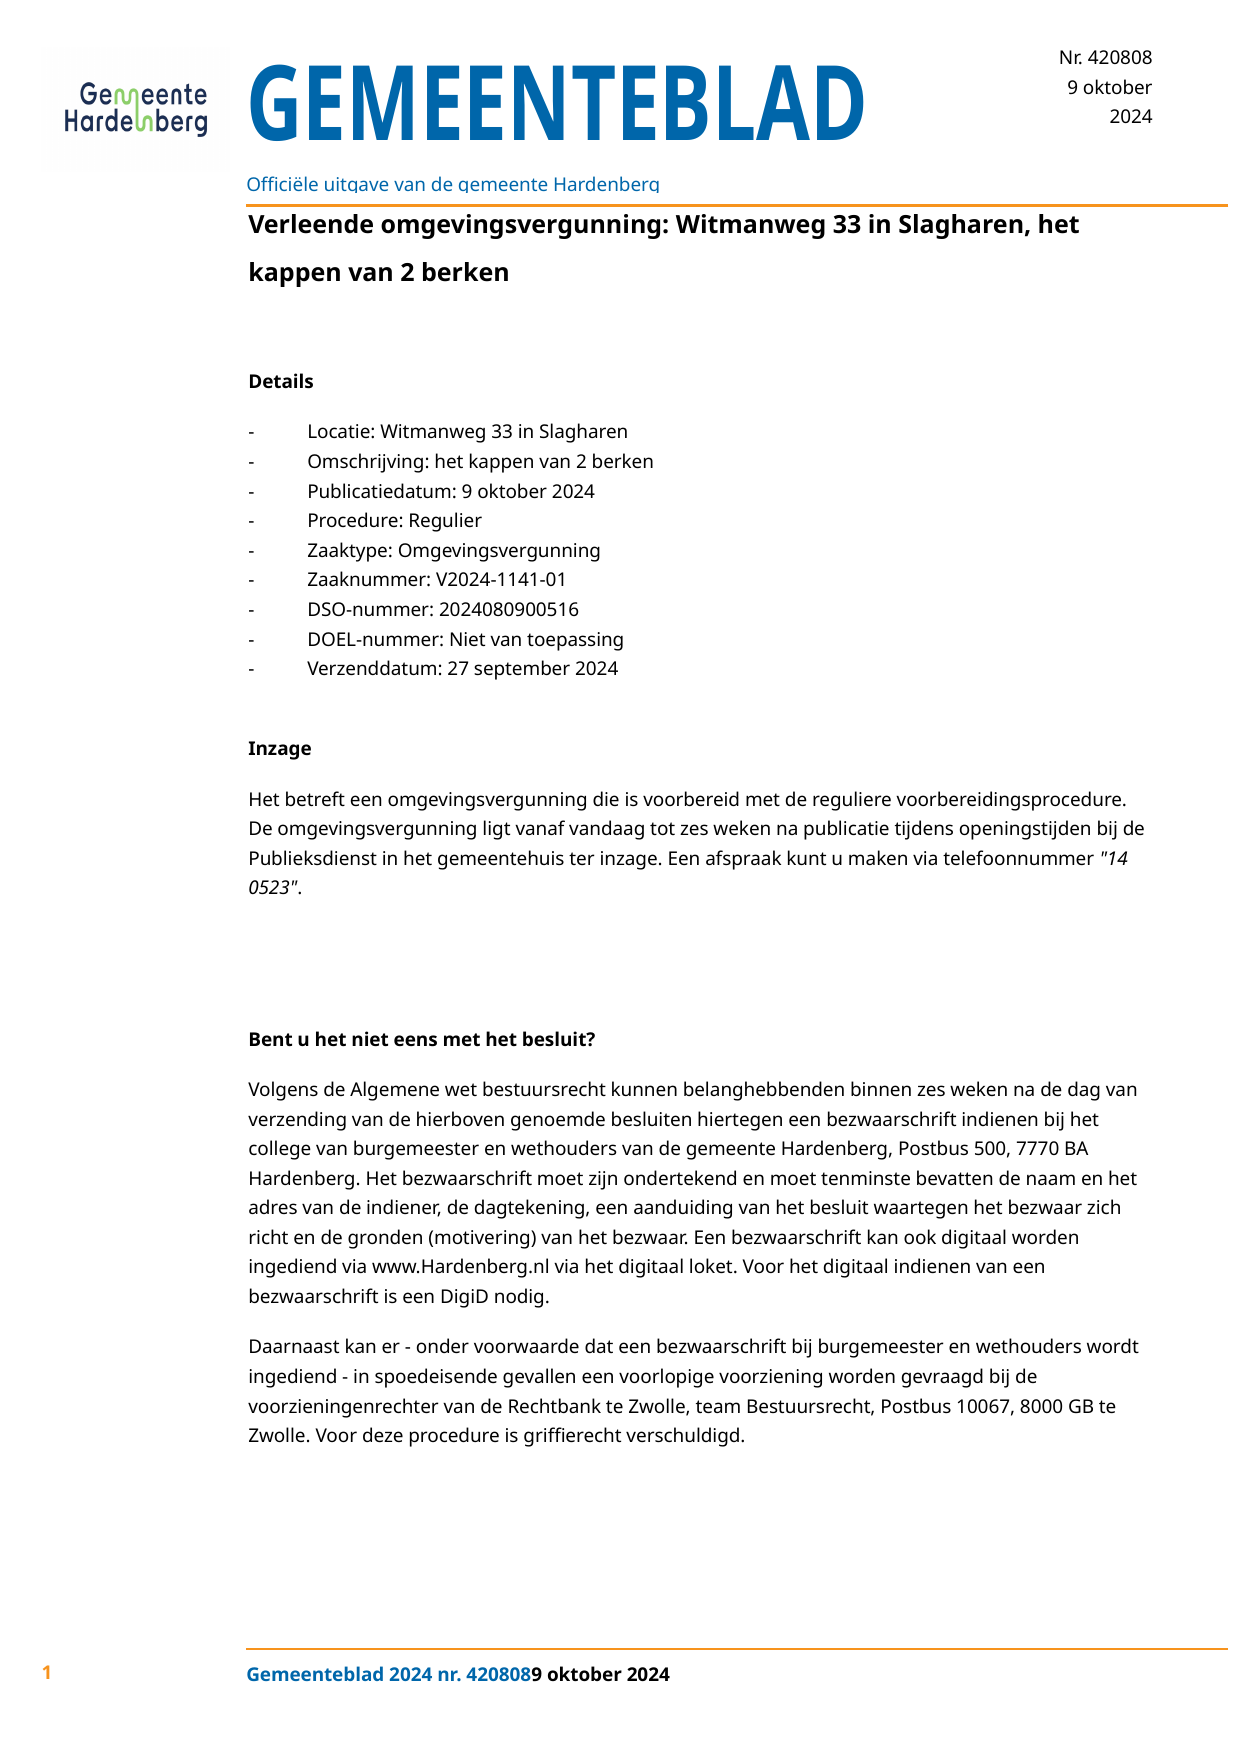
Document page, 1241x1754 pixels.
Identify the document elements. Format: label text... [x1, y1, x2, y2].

list Locatie: Witmanweg 33 in Slagharen [248, 419, 1152, 444]
text Daarnaast kan er - onder voorwaarde dat een bezwaarschrift bij burgemeester en wethouders wordt ingediend - in spoedeisende gevallen een voorlopige voorziening worden gevraagd bij de voorzieningenrechter van de Rechtbank te Zwolle, team Bestuursrecht, Postbus 10067, 8000 GB te Zwolle. Voor deze procedure is griffierecht verschuldigd. [248, 1334, 1152, 1448]
list Publicatiedatum: 9 oktober 2024 [248, 478, 1152, 504]
text Volgens de Algemene wet bestuursrecht kunnen belanghebbenden binnen zes weken na de dag van verzending van de hierboven genoemde besluiten hiertegen een bezwaarschrift indienen bij het college van burgemeester en wethouders van de gemeente Hardenberg, Postbus 500, 7770 BA Hardenberg. Het bezwaarschrift moet zijn ondertekend en moet tenminste bevatten de naam en het adres van de indiener, de dagtekening, een aanduiding van het besluit waartegen het bezwaar zich richt en de gronden (motivering) van het bezwaar. Een bezwaarschrift kan ook digitaal worden ingediend via www.Hardenberg.nl via het digitaal loket. Voor het digitaal indienen van een bezwaarschrift is een DigiD nodig. [248, 1076, 1152, 1309]
text Bent u het niet eens met het besluit? [248, 1026, 1152, 1052]
picture [41, 47, 231, 172]
text Details [248, 368, 1152, 394]
text Verleende omgevingsvergunning: Witmanweg 33 in Slagharen, het kappen van 2 berken [248, 207, 1152, 288]
list Omschrijving: het kappen van 2 berken [248, 448, 1152, 474]
text Het betreft een omgevingsvergunning die is voorbereid met de reguliere voorbereidingsprocedure. De omgevingsvergunning ligt vanaf vandaag tot zes weken na publicatie tijdens openingstijden bij de Publieksdienst in het gemeentehuis ter inzage. Een afspraak kunt u maken via telefoonnummer "14 0523". [248, 786, 1152, 900]
text Inzage [248, 735, 1152, 761]
list Verzenddatum: 27 september 2024 [248, 655, 1152, 681]
list DOEL-nummer: Niet van toepassing [248, 626, 1152, 652]
list Procedure: Regulier [248, 507, 1152, 533]
list Zaaktype: Omgevingsvergunning [248, 537, 1152, 563]
list DSO-nummer: 2024080900516 [248, 596, 1152, 622]
list Zaaknummer: V2024-1141-01 [248, 567, 1152, 592]
